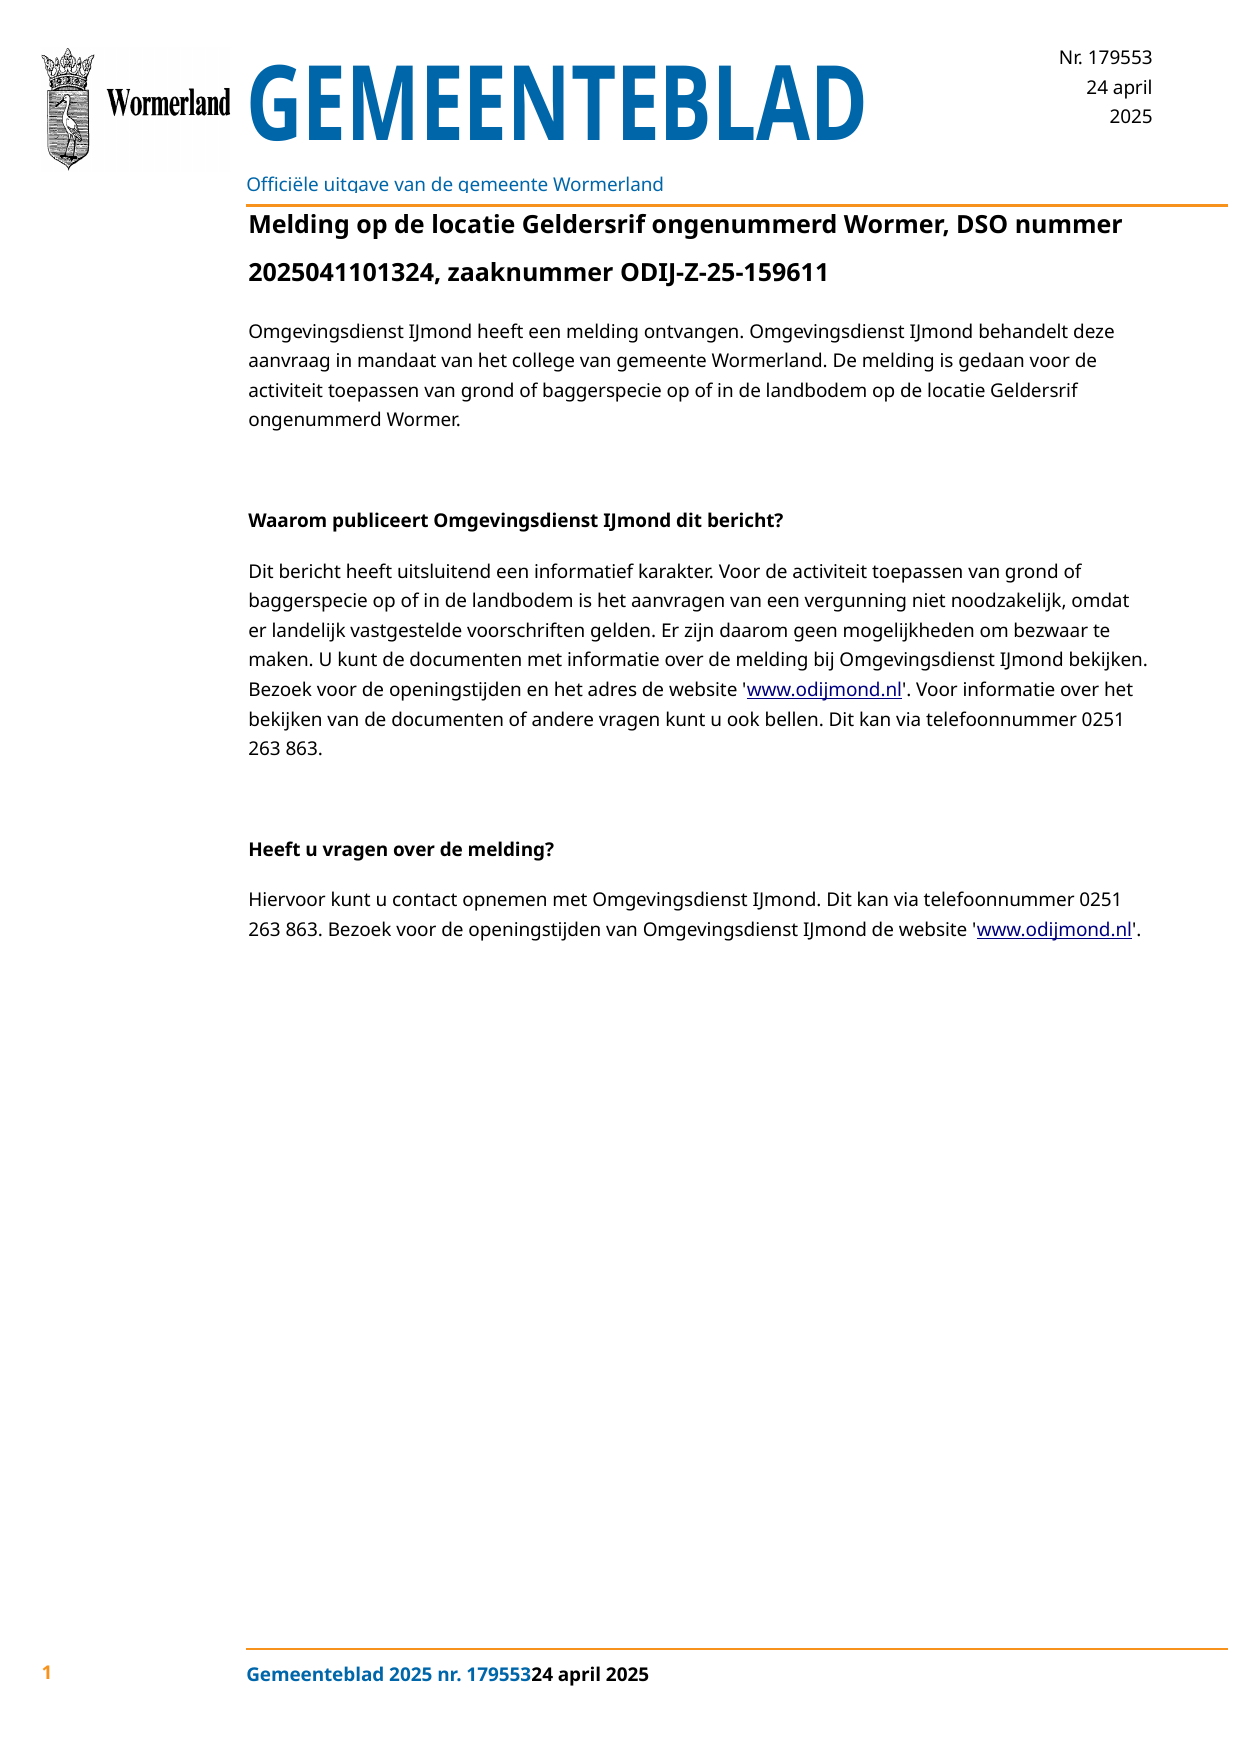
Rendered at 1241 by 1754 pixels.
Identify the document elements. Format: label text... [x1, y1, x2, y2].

picture [41, 47, 231, 172]
text Dit bericht heeft uitsluitend een informatief karakter. Voor de activiteit toepassen van grond of baggerspecie op of in de landbodem is het aanvragen van een vergunning niet noodzakelijk, omdat er landelijk vastgestelde voorschriften gelden. Er zijn daarom geen mogelijkheden om bezwaar te maken. U kunt de documenten met informatie over de melding bij Omgevingsdienst IJmond bekijken. Bezoek voor de openingstijden en het adres de website 'www.odijmond.nl'. Voor informatie over het bekijken van de documenten of andere vragen kunt u ook bellen. Dit kan via telefoonnummer 0251 263 863. [248, 558, 1152, 761]
text Heeft u vragen over de melding? [248, 836, 1152, 862]
text Melding op de locatie Geldersrif ongenummerd Wormer, DSO nummer 2025041101324, zaaknummer ODIJ-Z-25-159611 [248, 207, 1152, 288]
text Omgevingsdienst IJmond heeft een melding ontvangen. Omgevingsdienst IJmond behandelt deze aanvraag in mandaat van het college van gemeente Wormerland. De melding is gedaan voor de activiteit toepassen van grond of baggerspecie op of in de landbodem op de locatie Geldersrif ongenummerd Wormer. [248, 318, 1152, 432]
text Waarom publiceert Omgevingsdienst IJmond dit bericht? [248, 507, 1152, 533]
text Hiervoor kunt u contact opnemen met Omgevingsdienst IJmond. Dit kan via telefoonnummer 0251 263 863. Bezoek voor de openingstijden van Omgevingsdienst IJmond de website 'www.odijmond.nl'. [248, 887, 1152, 942]
